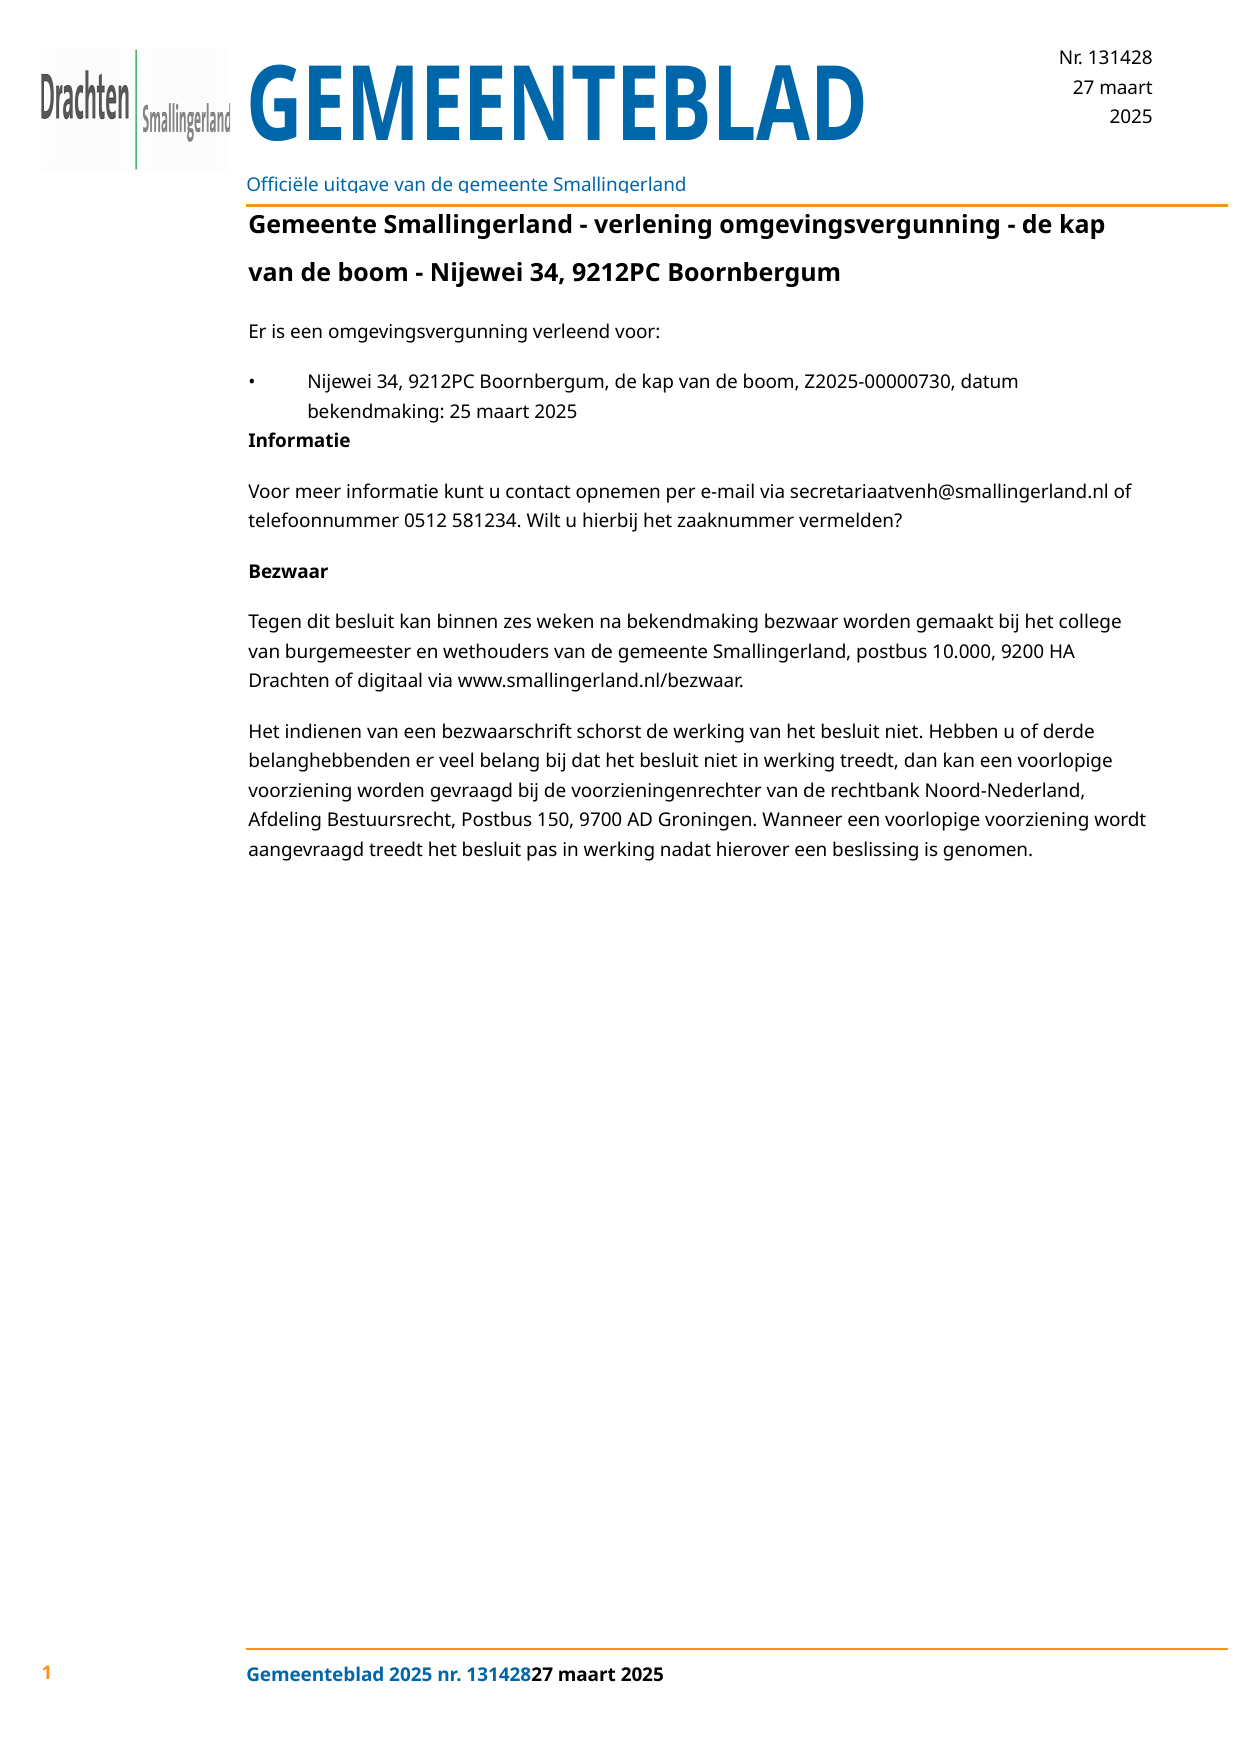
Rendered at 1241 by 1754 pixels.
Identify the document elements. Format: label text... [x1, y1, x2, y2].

text Er is een omgevingsvergunning verleend voor: [248, 318, 1152, 344]
text Informatie [248, 427, 1152, 453]
picture [41, 47, 231, 172]
text Voor meer informatie kunt u contact opnemen per e-mail via secretariaatvenh@smallingerland.nl of telefoonnummer 0512 581234. Wilt u hierbij het zaaknummer vermelden? [248, 478, 1152, 533]
text Bezwaar [248, 558, 1152, 584]
text Het indienen van een bezwaarschrift schorst de werking van het besluit niet. Hebben u of derde belanghebbenden er veel belang bij dat het besluit niet in werking treedt, dan kan een voorlopige voorziening worden gevraagd bij de voorzieningenrechter van de rechtbank Noord-Nederland, Afdeling Bestuursrecht, Postbus 150, 9700 AD Groningen. Wanneer een voorlopige voorziening wordt aangevraagd treedt het besluit pas in werking nadat hierover een beslissing is genomen. [248, 718, 1152, 862]
list Nijewei 34, 9212PC Boornbergum, de kap van de boom, Z2025-00000730, datum bekendmaking: 25 maart 2025 [248, 368, 1152, 424]
text Gemeente Smallingerland - verlening omgevingsvergunning - de kap van de boom - Nijewei 34, 9212PC Boornbergum [248, 207, 1152, 288]
text Tegen dit besluit kan binnen zes weken na bekendmaking bezwaar worden gemaakt bij het college van burgemeester en wethouders van de gemeente Smallingerland, postbus 10.000, 9200 HA Drachten of digitaal via www.smallingerland.nl/bezwaar. [248, 608, 1152, 693]
